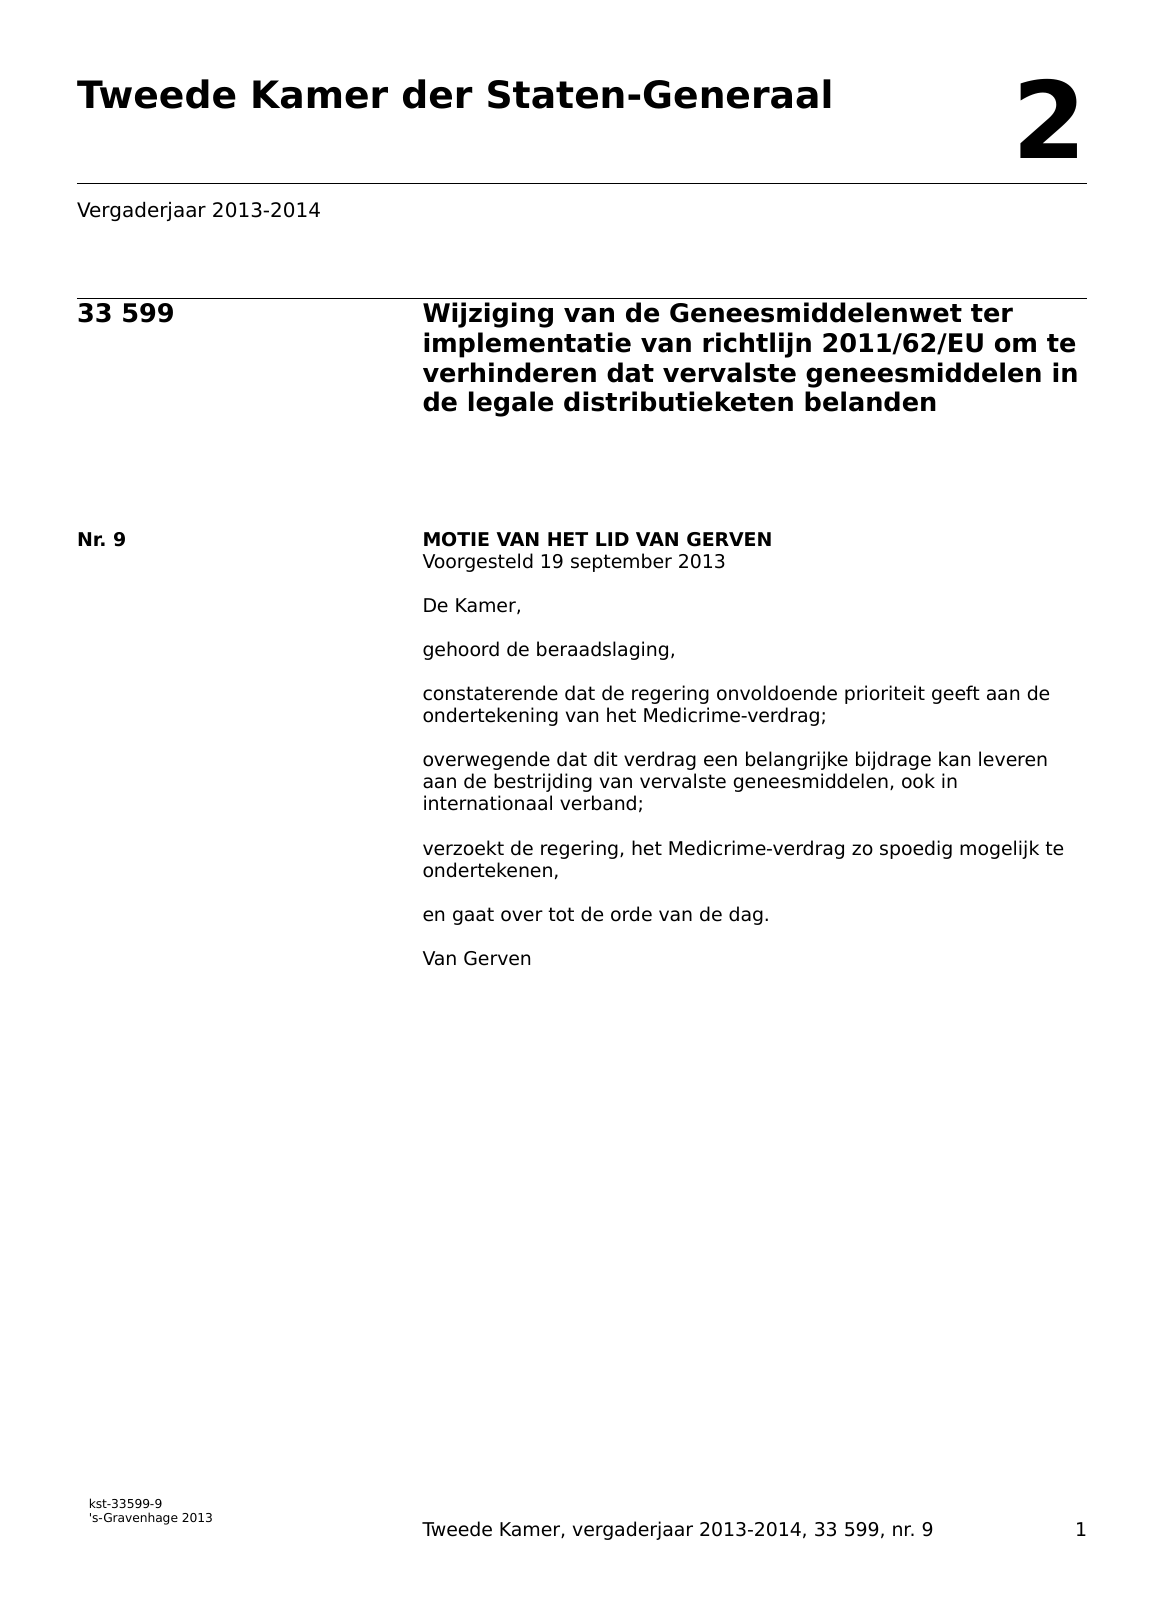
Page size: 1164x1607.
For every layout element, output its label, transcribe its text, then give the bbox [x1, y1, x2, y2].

table_header Tweede Kamer der Staten-Generaal [77, 59, 886, 183]
text De Kamer, [422, 595, 1087, 617]
text en gaat over tot de orde van de dag. [422, 904, 1087, 926]
subtitle Nr. 9 MOTIE VAN HET LID VAN GERVEN [77, 529, 1087, 551]
text 's-Gravenhage 2013 [88, 1511, 323, 1525]
text gehoord de beraadslaging, [422, 639, 1087, 661]
table_cell Vergaderjaar 2013-2014 [77, 184, 1087, 298]
text Van Gerven [422, 948, 1087, 970]
subtitle 33 599 Wijziging van de Geneesmiddelenwet ter implementatie van richtlijn 2011/62/EU om te verhinderen dat vervalste geneesmiddelen in de legale distributieketen belanden [77, 299, 1087, 418]
text overwegende dat dit verdrag een belangrijke bijdrage kan leveren aan de bestrijding van vervalste geneesmiddelen, ook in internationaal verband; [422, 749, 1087, 815]
text verzoekt de regering, het Medicrime-verdrag zo spoedig mogelijk te ondertekenen, [422, 837, 1087, 881]
text Voorgesteld 19 september 2013 [422, 551, 1087, 573]
text constaterende dat de regering onvoldoende prioriteit geeft aan de ondertekening van het Medicrime-verdrag; [422, 683, 1087, 727]
table_header 2 [886, 59, 1087, 183]
text kst-33599-9 [88, 1497, 323, 1511]
